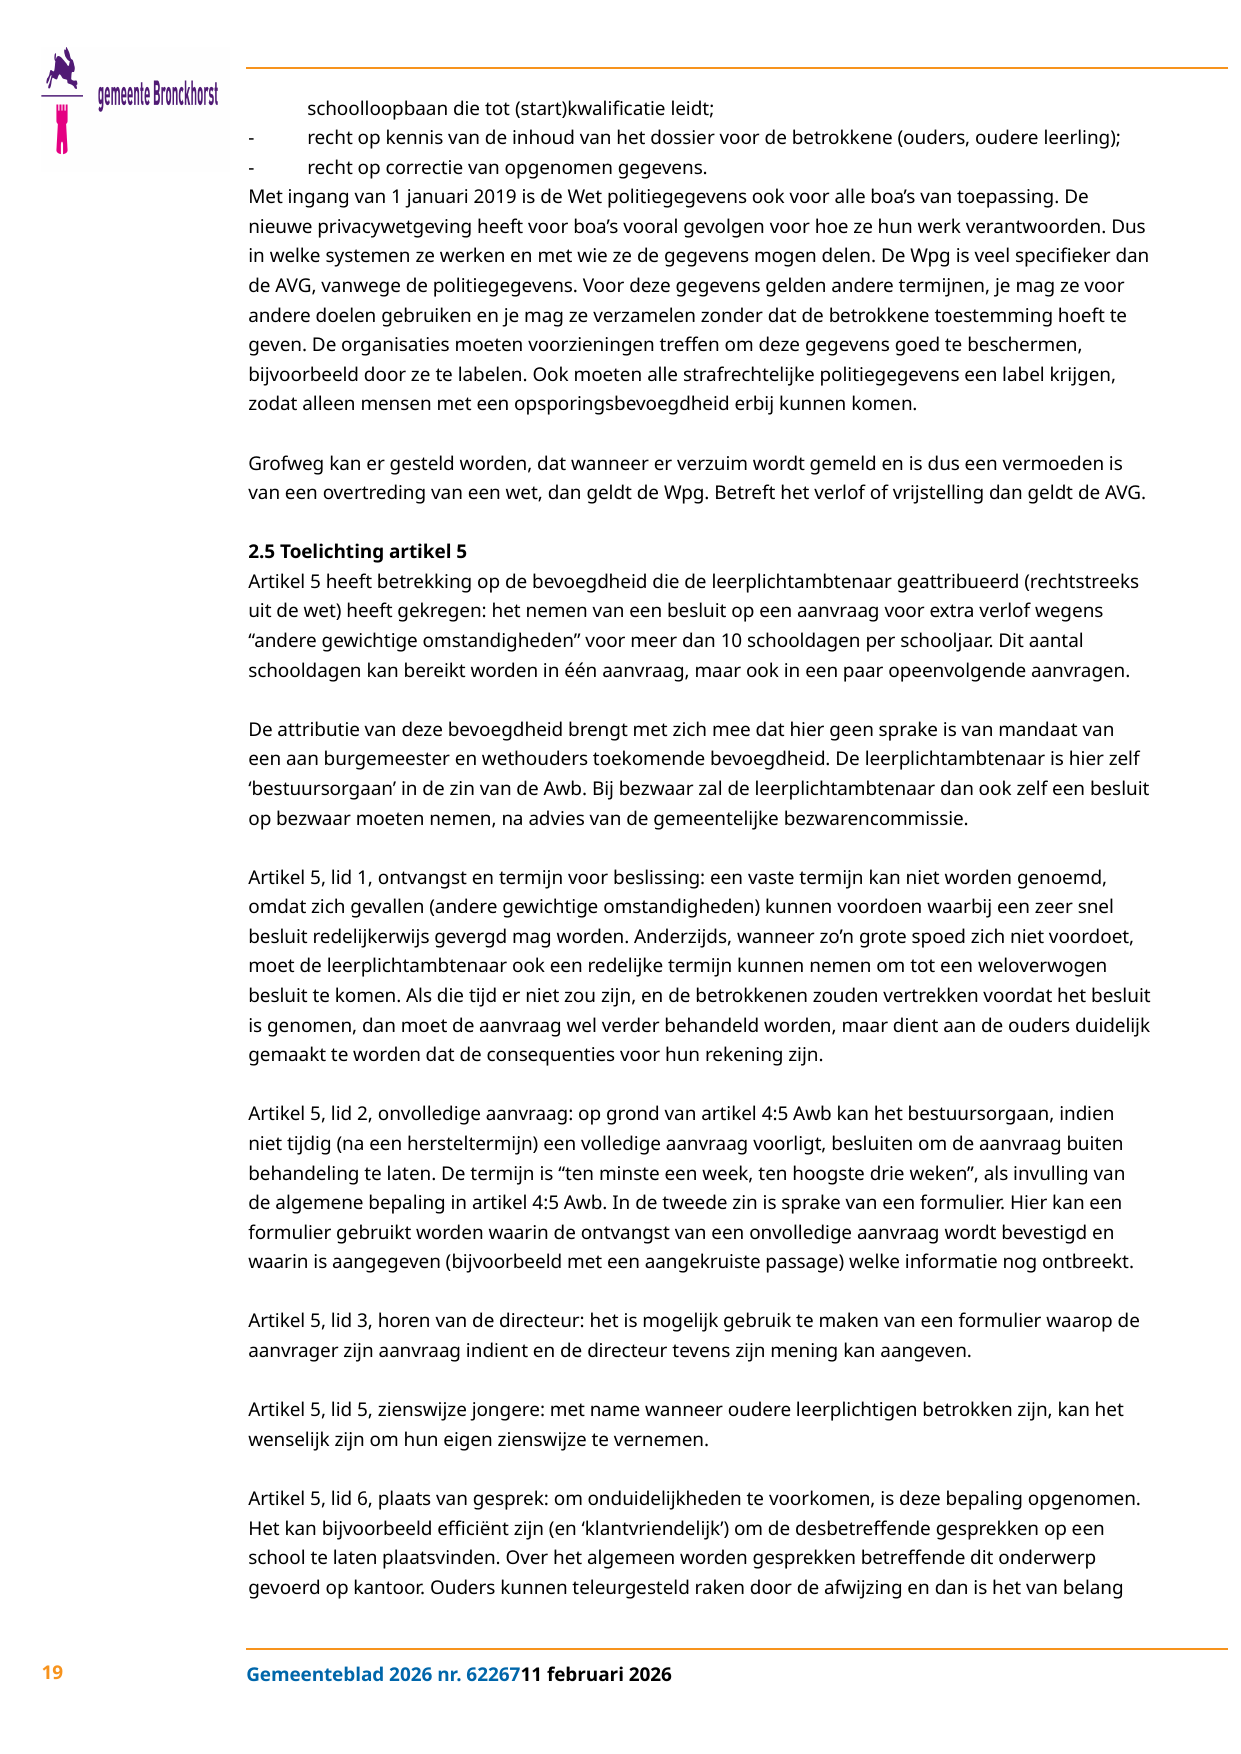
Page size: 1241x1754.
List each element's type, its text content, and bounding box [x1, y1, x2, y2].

text De attributie van deze bevoegdheid brengt met zich mee dat hier geen sprake is van mandaat van een aan burgemeester en wethouders toekomende bevoegdheid. De leerplichtambtenaar is hier zelf ‘bestuursorgaan’ in de zin van de Awb. Bij bezwaar zal de leerplichtambtenaar dan ook zelf een besluit op bezwaar moeten nemen, na advies van de gemeentelijke bezwarencommissie. [248, 716, 1152, 831]
list recht op correctie van opgenomen gegevens. [248, 154, 1152, 180]
text Met ingang van 1 januari 2019 is de Wet politiegegevens ook voor alle boa’s van toepassing. De nieuwe privacywetgeving heeft voor boa’s vooral gevolgen voor hoe ze hun werk verantwoorden. Dus in welke systemen ze werken en met wie ze de gegevens mogen delen. De Wpg is veel specifieker dan de AVG, vanwege de politiegegevens. Voor deze gegevens gelden andere termijnen, je mag ze voor andere doelen gebruiken en je mag ze verzamelen zonder dat de betrokkene toestemming hoeft te geven. De organisaties moeten voorzieningen treffen om deze gegevens goed te beschermen, bijvoorbeeld door ze te labelen. Ook moeten alle strafrechtelijke politiegegevens een label krijgen, zodat alleen mensen met een opsporingsbevoegdheid erbij kunnen komen. [248, 183, 1152, 416]
text Grofweg kan er gesteld worden, dat wanneer er verzuim wordt gemeld en is dus een vermoeden is van een overtreding van een wet, dan geldt de Wpg. Betreft het verlof of vrijstelling dan geldt de AVG. [248, 450, 1152, 505]
list schoolloopbaan die tot (start)kwalificatie leidt; [248, 95, 1152, 121]
text Artikel 5, lid 3, horen van de directeur: het is mogelijk gebruik te maken van een formulier waarop de aanvrager zijn aanvraag indient en de directeur tevens zijn mening kan aangeven. [248, 1308, 1152, 1363]
text Artikel 5, lid 1, ontvangst en termijn voor beslissing: een vaste termijn kan niet worden genoemd, omdat zich gevallen (andere gewichtige omstandigheden) kunnen voordoen waarbij een zeer snel besluit redelijkerwijs gevergd mag worden. Anderzijds, wanneer zo’n grote spoed zich niet voordoet, moet de leerplichtambtenaar ook een redelijke termijn kunnen nemen om tot een weloverwogen besluit te komen. Als die tijd er niet zou zijn, en de betrokkenen zouden vertrekken voordat het besluit is genomen, dan moet de aanvraag wel verder behandeld worden, maar dient aan de ouders duidelijk gemaakt te worden dat de consequenties voor hun rekening zijn. [248, 864, 1152, 1067]
text Artikel 5 heeft betrekking op de bevoegdheid die de leerplichtambtenaar geattribueerd (rechtstreeks uit de wet) heeft gekregen: het nemen van een besluit op een aanvraag voor extra verlof wegens “andere gewichtige omstandigheden” voor meer dan 10 schooldagen per schooljaar. Dit aantal schooldagen kan bereikt worden in één aanvraag, maar ook in een paar opeenvolgende aanvragen. [248, 568, 1152, 683]
text 2.5 Toelichting artikel 5 [248, 538, 1152, 564]
text Artikel 5, lid 6, plaats van gesprek: om onduidelijkheden te voorkomen, is deze bepaling opgenomen. Het kan bijvoorbeeld efficiënt zijn (en ‘klantvriendelijk’) om de desbetreffende gesprekken op een school te laten plaatsvinden. Over het algemeen worden gesprekken betreffende dit onderwerp gevoerd op kantoor. Ouders kunnen teleurgesteld raken door de afwijzing en dan is het van belang [248, 1485, 1152, 1600]
text Artikel 5, lid 2, onvolledige aanvraag: op grond van artikel 4:5 Awb kan het bestuursorgaan, indien niet tijdig (na een hersteltermijn) een volledige aanvraag voorligt, besluiten om de aanvraag buiten behandeling te laten. De termijn is “ten minste een week, ten hoogste drie weken”, als invulling van de algemene bepaling in artikel 4:5 Awb. In de tweede zin is sprake van een formulier. Hier kan een formulier gebruikt worden waarin de ontvangst van een onvolledige aanvraag wordt bevestigd en waarin is aangegeven (bijvoorbeeld met een aangekruiste passage) welke informatie nog ontbreekt. [248, 1101, 1152, 1274]
picture [41, 47, 231, 172]
list recht op kennis van de inhoud van het dossier voor de betrokkene (ouders, oudere leerling); [248, 124, 1152, 150]
text Artikel 5, lid 5, zienswijze jongere: met name wanneer oudere leerplichtigen betrokken zijn, kan het wenselijk zijn om hun eigen zienswijze te vernemen. [248, 1396, 1152, 1452]
